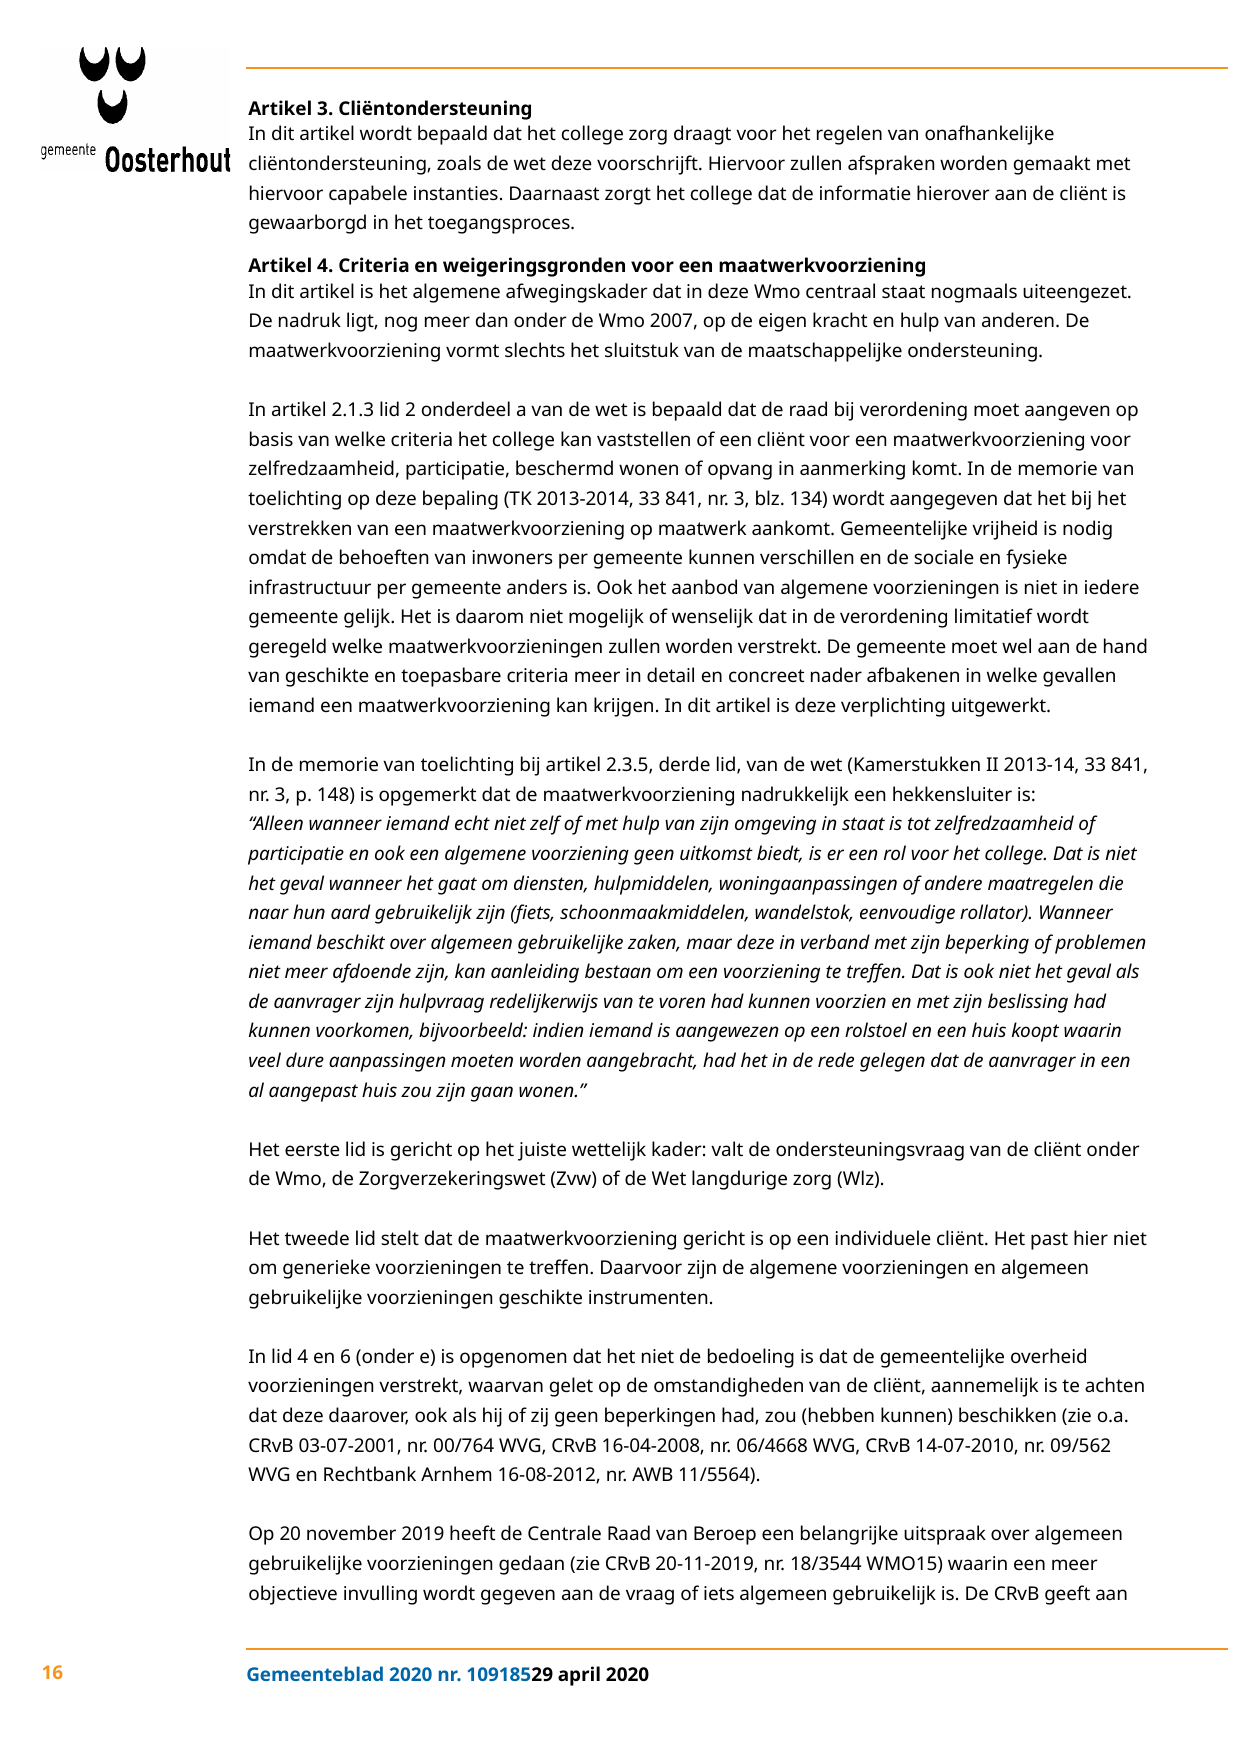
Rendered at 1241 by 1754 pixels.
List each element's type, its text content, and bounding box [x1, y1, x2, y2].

picture [41, 47, 231, 172]
text Artikel 3. Cliëntondersteuning [248, 95, 1152, 121]
text “Alleen wanneer iemand echt niet zelf of met hulp van zijn omgeving in staat is tot zelfredzaamheid of participatie en ook een algemene voorziening geen uitkomst biedt, is er een rol voor het college. Dat is niet het geval wanneer het gaat om diensten, hulpmiddelen, woningaanpassingen of andere maatregelen die naar hun aard gebruikelijk zijn (fiets, schoonmaakmiddelen, wandelstok, eenvoudige rollator). Wanneer iemand beschikt over algemeen gebruikelijke zaken, maar deze in verband met zijn beperking of problemen niet meer afdoende zijn, kan aanleiding bestaan om een voorziening te treffen. Dat is ook niet het geval als de aanvrager zijn hulpvraag redelijkerwijs van te voren had kunnen voorzien en met zijn beslissing had kunnen voorkomen, bijvoorbeeld: indien iemand is aangewezen op een rolstoel en een huis koopt waarin veel dure aanpassingen moeten worden aangebracht, had het in de rede gelegen dat de aanvrager in een al aangepast huis zou zijn gaan wonen.” [248, 811, 1152, 1103]
text Op 20 november 2019 heeft de Centrale Raad van Beroep een belangrijke uitspraak over algemeen gebruikelijke voorzieningen gedaan (zie CRvB 20-11-2019, nr. 18/3544 WMO15) waarin een meer objectieve invulling wordt gegeven aan de vraag of iets algemeen gebruikelijk is. De CRvB geeft aan [248, 1521, 1152, 1606]
text In lid 4 en 6 (onder e) is opgenomen dat het niet de bedoeling is dat de gemeentelijke overheid voorzieningen verstrekt, waarvan gelet op de omstandigheden van de cliënt, aannemelijk is te achten dat deze daarover, ook als hij of zij geen beperkingen had, zou (hebben kunnen) beschikken (zie o.a. CRvB 03-07-2001, nr. 00/764 WVG, CRvB 16-04-2008, nr. 06/4668 WVG, CRvB 14-07-2010, nr. 09/562 WVG en Rechtbank Arnhem 16-08-2012, nr. AWB 11/5564). [248, 1343, 1152, 1487]
text Het eerste lid is gericht op het juiste wettelijk kader: valt de ondersteuningsvraag van de cliënt onder de Wmo, de Zorgverzekeringswet (Zvw) of de Wet langdurige zorg (Wlz). [248, 1136, 1152, 1191]
text Het tweede lid stelt dat de maatwerkvoorziening gericht is op een individuele cliënt. Het past hier niet om generieke voorzieningen te treffen. Daarvoor zijn de algemene voorzieningen en algemeen gebruikelijke voorzieningen geschikte instrumenten. [248, 1225, 1152, 1310]
text In de memorie van toelichting bij artikel 2.3.5, derde lid, van de wet (Kamerstukken II 2013-14, 33 841, nr. 3, p. 148) is opgemerkt dat de maatwerkvoorziening nadrukkelijk een hekkensluiter is: [248, 751, 1152, 807]
text Artikel 4. Criteria en weigeringsgronden voor een maatwerkvoorziening [248, 252, 1152, 278]
text In dit artikel wordt bepaald dat het college zorg draagt voor het regelen van onafhankelijke cliëntondersteuning, zoals de wet deze voorschrijft. Hiervoor zullen afspraken worden gemaakt met hiervoor capabele instanties. Daarnaast zorgt het college dat de informatie hierover aan de cliënt is gewaarborgd in het toegangsproces. [248, 121, 1152, 235]
text In dit artikel is het algemene afwegingskader dat in deze Wmo centraal staat nogmaals uiteengezet. De nadruk ligt, nog meer dan onder de Wmo 2007, op de eigen kracht en hulp van anderen. De maatwerkvoorziening vormt slechts het sluitstuk van de maatschappelijke ondersteuning. [248, 278, 1152, 363]
text In artikel 2.1.3 lid 2 onderdeel a van de wet is bepaald dat de raad bij verordening moet aangeven op basis van welke criteria het college kan vaststellen of een cliënt voor een maatwerkvoorziening voor zelfredzaamheid, participatie, beschermd wonen of opvang in aanmerking komt. In de memorie van toelichting op deze bepaling (TK 2013-2014, 33 841, nr. 3, blz. 134) wordt aangegeven dat het bij het verstrekken van een maatwerkvoorziening op maatwerk aankomt. Gemeentelijke vrijheid is nodig omdat de behoeften van inwoners per gemeente kunnen verschillen en de sociale en fysieke infrastructuur per gemeente anders is. Ook het aanbod van algemene voorzieningen is niet in iedere gemeente gelijk. Het is daarom niet mogelijk of wenselijk dat in de verordening limitatief wordt geregeld welke maatwerkvoorzieningen zullen worden verstrekt. De gemeente moet wel aan de hand van geschikte en toepasbare criteria meer in detail en concreet nader afbakenen in welke gevallen iemand een maatwerkvoorziening kan krijgen. In dit artikel is deze verplichting uitgewerkt. [248, 396, 1152, 718]
